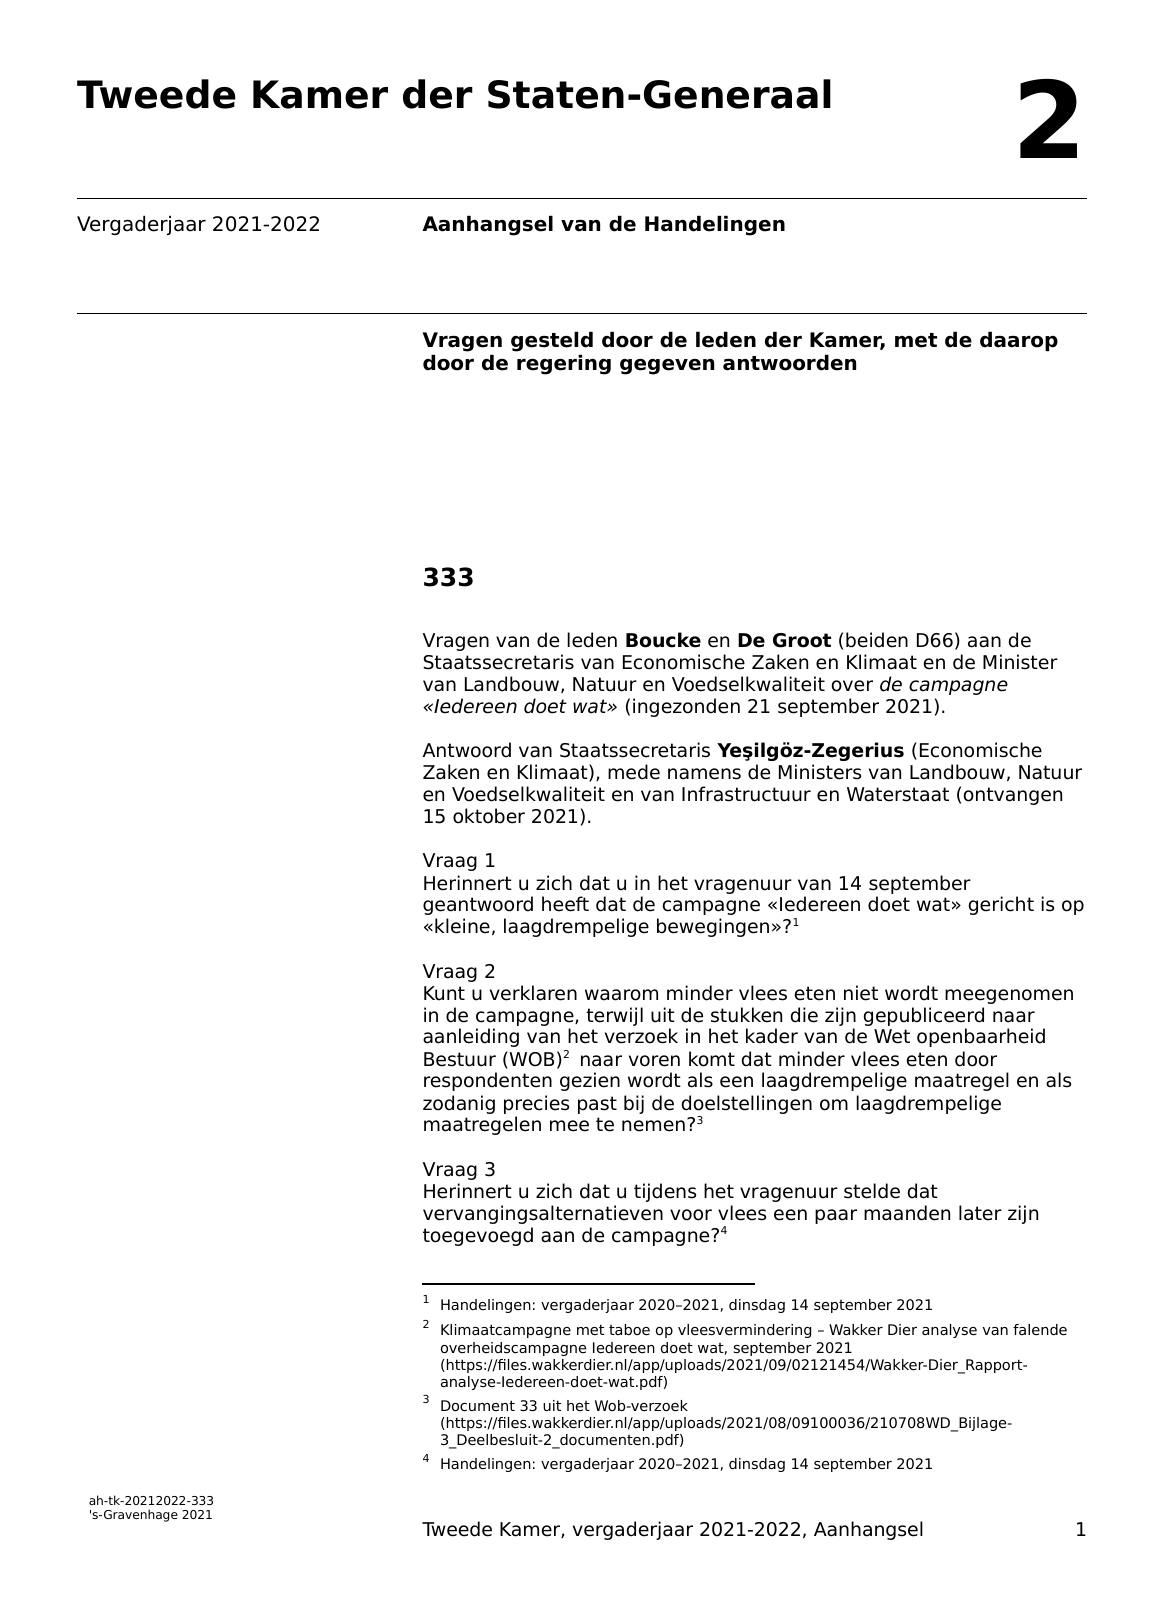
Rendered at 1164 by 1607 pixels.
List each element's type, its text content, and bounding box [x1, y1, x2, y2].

text Handelingen: vergaderjaar 2020–2021, dinsdag 14 september 2021 [422, 1452, 1087, 1474]
table_cell [77, 314, 422, 375]
table_cell Aanhangsel van de Handelingen [422, 199, 1087, 313]
table_header 2 [886, 59, 1087, 198]
text ah-tk-20212022-333 [88, 1494, 323, 1508]
text Kunt u verklaren waarom minder vlees eten niet wordt meegenomen in de campagne, terwijl uit de stukken die zijn gepubliceerd naar aanleiding van het verzoek in het kader van de Wet openbaarheid Bestuur (WOB) naar voren komt dat minder vlees eten door respondenten gezien wordt als een laagdrempelige maatregel en als zodanig precies past bij de doelstellingen om laagdrempelige maatregelen mee te nemen? [422, 982, 1087, 1136]
table_cell Vragen gesteld door de leden der Kamer, met de daarop door de regering gegeven antwoorden [422, 314, 1087, 375]
text Vragen van de leden Boucke en De Groot (beiden D66) aan de Staatssecretaris van Economische Zaken en Klimaat en de Minister van Landbouw, Natuur en Voedselkwaliteit over de campagne «Iedereen doet wat» (ingezonden 21 september 2021). [422, 630, 1087, 718]
text Antwoord van Staatssecretaris Yeşilgöz-Zegerius (Economische Zaken en Klimaat), mede namens de Ministers van Landbouw, Natuur en Voedselkwaliteit en van Infrastructuur en Waterstaat (ontvangen 15 oktober 2021). [422, 740, 1087, 828]
text Herinnert u zich dat u in het vragenuur van 14 september geantwoord heeft dat de campagne «Iedereen doet wat» gericht is op «kleine, laagdrempelige bewegingen»? [422, 872, 1087, 938]
table_header Tweede Kamer der Staten-Generaal [77, 59, 886, 198]
text 's-Gravenhage 2021 [88, 1508, 323, 1522]
text Vraag 1 [422, 850, 1087, 872]
text Document 33 uit het Wob-verzoek (https://files.wakkerdier.nl/app/uploads/2021/08/09100036/210708WD_Bijlage-3_Deelbesluit-2_documenten.pdf) [422, 1393, 1087, 1449]
text Vraag 2 [422, 961, 1087, 982]
text 333 [422, 563, 1087, 592]
text Handelingen: vergaderjaar 2020–2021, dinsdag 14 september 2021 [422, 1293, 1087, 1315]
table_cell Vergaderjaar 2021-2022 [77, 199, 422, 313]
text Klimaatcampagne met taboe op vleesvermindering – Wakker Dier analyse van falende overheidscampagne Iedereen doet wat, september 2021 (https://files.wakkerdier.nl/app/uploads/2021/09/02121454/Wakker-Dier_Rapport-analyse-Iedereen-doet-wat.pdf) [422, 1318, 1087, 1391]
text Herinnert u zich dat u tijdens het vragenuur stelde dat vervangingsalternatieven voor vlees een paar maanden later zijn toegevoegd aan de campagne? [422, 1181, 1087, 1246]
text Vraag 3 [422, 1158, 1087, 1181]
